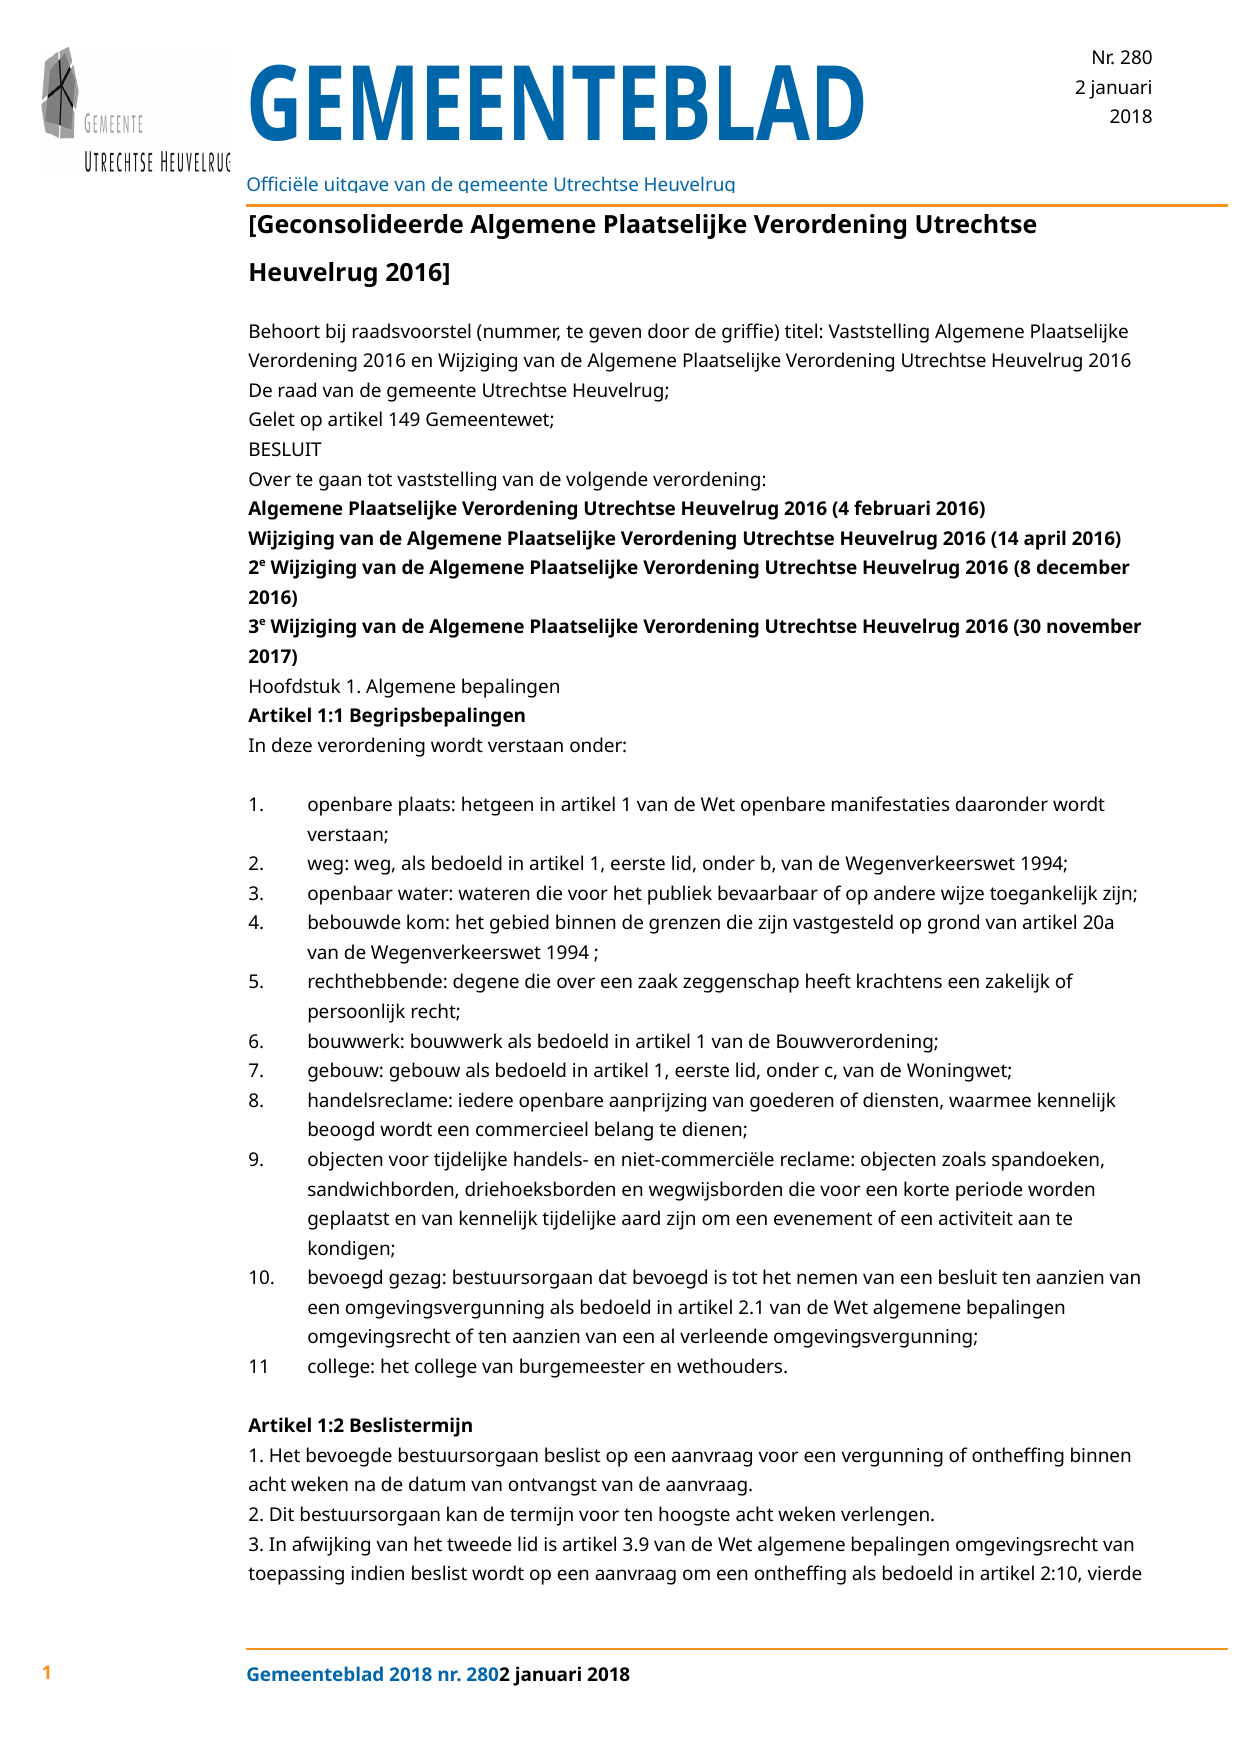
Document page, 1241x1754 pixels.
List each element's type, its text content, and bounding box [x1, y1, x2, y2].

text 3e Wijziging van de Algemene Plaatselijke Verordening Utrechtse Heuvelrug 2016 (30 november 2017) [248, 614, 1152, 669]
text Algemene Plaatselijke Verordening Utrechtse Heuvelrug 2016 (4 februari 2016) [248, 495, 1152, 521]
text Artikel 1:2 Beslistermijn [248, 1412, 1152, 1438]
text BESLUIT [248, 436, 1152, 462]
text 1. Het bevoegde bestuursorgaan beslist op een aanvraag voor een vergunning of ontheffing binnen acht weken na de datum van ontvangst van de aanvraag. [248, 1442, 1152, 1497]
list openbaar water: wateren die voor het publiek bevaarbaar of op andere wijze toegankelijk zijn; [248, 880, 1152, 906]
text Gelet op artikel 149 Gemeentewet; [248, 407, 1152, 432]
list handelsreclame: iedere openbare aanprijzing van goederen of diensten, waarmee kennelijk beoogd wordt een commercieel belang te dienen; [248, 1087, 1152, 1142]
picture [41, 47, 231, 172]
text Over te gaan tot vaststelling van de volgende verordening: [248, 466, 1152, 492]
text 2e Wijziging van de Algemene Plaatselijke Verordening Utrechtse Heuvelrug 2016 (8 december 2016) [248, 554, 1152, 610]
list objecten voor tijdelijke handels- en niet-commerciële reclame: objecten zoals spandoeken, sandwichborden, driehoeksborden en wegwijsborden die voor een korte periode worden geplaatst en van kennelijk tijdelijke aard zijn om een evenement of een activiteit aan te kondigen; [248, 1146, 1152, 1261]
text Behoort bij raadsvoorstel (nummer, te geven door de griffie) titel: Vaststelling Algemene Plaatselijke Verordening 2016 en Wijziging van de Algemene Plaatselijke Verordening Utrechtse Heuvelrug 2016 [248, 318, 1152, 373]
text 3. In afwijking van het tweede lid is artikel 3.9 van de Wet algemene bepalingen omgevingsrecht van toepassing indien beslist wordt op een aanvraag om een ontheffing als bedoeld in artikel 2:10, vierde [248, 1531, 1152, 1586]
list college: het college van burgemeester en wethouders. [248, 1353, 1152, 1379]
text De raad van de gemeente Utrechtse Heuvelrug; [248, 377, 1152, 403]
list bevoegd gezag: bestuursorgaan dat bevoegd is tot het nemen van een besluit ten aanzien van een omgevingsvergunning als bedoeld in artikel 2.1 van de Wet algemene bepalingen omgevingsrecht of ten aanzien van een al verleende omgevingsvergunning; [248, 1264, 1152, 1349]
list bebouwde kom: het gebied binnen de grenzen die zijn vastgesteld op grond van artikel 20a van de Wegenverkeerswet 1994 ; [248, 909, 1152, 965]
list weg: weg, als bedoeld in artikel 1, eerste lid, onder b, van de Wegenverkeerswet 1994; [248, 850, 1152, 876]
text [Geconsolideerde Algemene Plaatselijke Verordening Utrechtse Heuvelrug 2016] [248, 207, 1152, 288]
text In deze verordening wordt verstaan onder: [248, 732, 1152, 758]
text Artikel 1:1 Begripsbepalingen [248, 702, 1152, 728]
text Hoofdstuk 1. Algemene bepalingen [248, 673, 1152, 699]
list gebouw: gebouw als bedoeld in artikel 1, eerste lid, onder c, van de Woningwet; [248, 1057, 1152, 1083]
list openbare plaats: hetgeen in artikel 1 van de Wet openbare manifestaties daaronder wordt verstaan; [248, 791, 1152, 847]
list bouwwerk: bouwwerk als bedoeld in artikel 1 van de Bouwverordening; [248, 1028, 1152, 1054]
text Wijziging van de Algemene Plaatselijke Verordening Utrechtse Heuvelrug 2016 (14 april 2016) [248, 525, 1152, 551]
list rechthebbende: degene die over een zaak zeggenschap heeft krachtens een zakelijk of persoonlijk recht; [248, 969, 1152, 1024]
text 2. Dit bestuursorgaan kan de termijn voor ten hoogste acht weken verlengen. [248, 1501, 1152, 1527]
